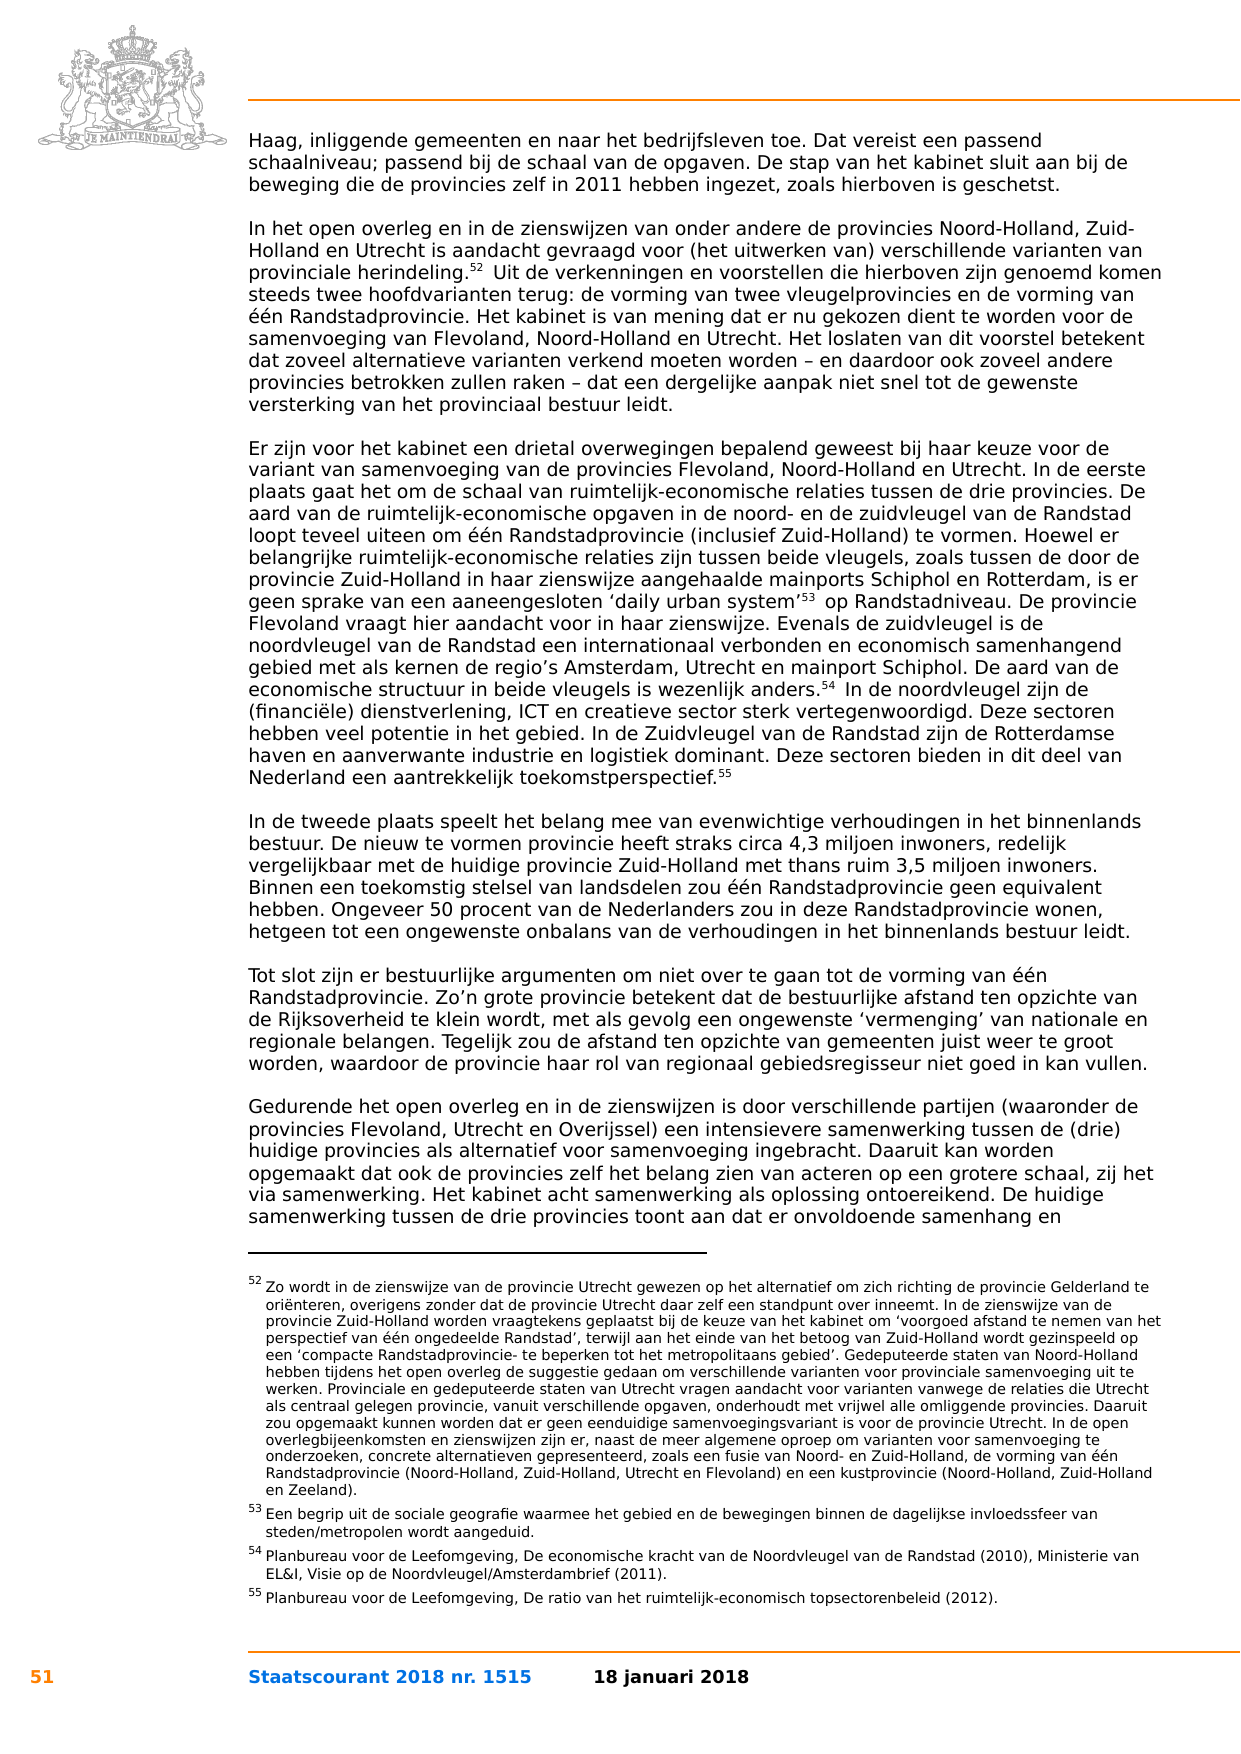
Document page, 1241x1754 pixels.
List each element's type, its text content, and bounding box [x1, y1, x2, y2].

text Haag, inliggende gemeenten en naar het bedrijfsleven toe. Dat vereist een passend schaalniveau; passend bij de schaal van de opgaven. De stap van het kabinet sluit aan bij de beweging die de provincies zelf in 2011 hebben ingezet, zoals hierboven is geschetst. [248, 130, 1163, 196]
text Gedurende het open overleg en in de zienswijzen is door verschillende partijen (waaronder de provincies Flevoland, Utrecht en Overijssel) een intensievere samenwerking tussen de (drie) huidige provincies als alternatief voor samenvoeging ingebracht. Daaruit kan worden opgemaakt dat ook de provincies zelf het belang zien van acteren op een grotere schaal, zij het via samenwerking. Het kabinet acht samenwerking als oplossing ontoereikend. De huidige samenwerking tussen de drie provincies toont aan dat er onvoldoende samenhang en [248, 1096, 1163, 1228]
text Planbureau voor de Leefomgeving, De economische kracht van de Noordvleugel van de Randstad (2010), Ministerie van EL&I, Visie op de Noordvleugel/Amsterdambrief (2011). [248, 1544, 1163, 1583]
text Tot slot zijn er bestuurlijke argumenten om niet over te gaan tot de vorming van één Randstadprovincie. Zo’n grote provincie betekent dat de bestuurlijke afstand ten opzichte van de Rijksoverheid te klein wordt, met als gevolg een ongewenste ‘vermenging’ van nationale en regionale belangen. Tegelijk zou de afstand ten opzichte van gemeenten juist weer te groot worden, waardoor de provincie haar rol van regionaal gebiedsregisseur niet goed in kan vullen. [248, 965, 1163, 1074]
picture [38, 25, 227, 150]
text In de tweede plaats speelt het belang mee van evenwichtige verhoudingen in het binnenlands bestuur. De nieuw te vormen provincie heeft straks circa 4,3 miljoen inwoners, redelijk vergelijkbaar met de huidige provincie Zuid-Holland met thans ruim 3,5 miljoen inwoners. Binnen een toekomstig stelsel van landsdelen zou één Randstadprovincie geen equivalent hebben. Ongeveer 50 procent van de Nederlanders zou in deze Randstadprovincie wonen, hetgeen tot een ongewenste onbalans van de verhoudingen in het binnenlands bestuur leidt. [248, 811, 1163, 943]
text Zo wordt in de zienswijze van de provincie Utrecht gewezen op het alternatief om zich richting de provincie Gelderland te oriënteren, overigens zonder dat de provincie Utrecht daar zelf een standpunt over inneemt. In de zienswijze van de provincie Zuid-Holland worden vraagtekens geplaatst bij de keuze van het kabinet om ‘voorgoed afstand te nemen van het perspectief van één ongedeelde Randstad’, terwijl aan het einde van het betoog van Zuid-Holland wordt gezinspeeld op een ‘compacte Randstadprovincie- te beperken tot het metropolitaans gebied’. Gedeputeerde staten van Noord-Holland hebben tijdens het open overleg de suggestie gedaan om verschillende varianten voor provinciale samenvoeging uit te werken. Provinciale en gedeputeerde staten van Utrecht vragen aandacht voor varianten vanwege de relaties die Utrecht als centraal gelegen provincie, vanuit verschillende opgaven, onderhoudt met vrijwel alle omliggende provincies. Daaruit zou opgemaakt kunnen worden dat er geen eenduidige samenvoegingsvariant is voor de provincie Utrecht. In de open overlegbijeenkomsten en zienswijzen zijn er, naast de meer algemene oproep om varianten voor samenvoeging te onderzoeken, concrete alternatieven gepresenteerd, zoals een fusie van Noord- en Zuid-Holland, de vorming van één Randstadprovincie (Noord-Holland, Zuid-Holland, Utrecht en Flevoland) en een kustprovincie (Noord-Holland, Zuid-Holland en Zeeland). [248, 1274, 1163, 1499]
text Een begrip uit de sociale geografie waarmee het gebied en de bewegingen binnen de dagelijkse invloedssfeer van steden/metropolen wordt aangeduid. [248, 1502, 1163, 1541]
text In het open overleg en in de zienswijzen van onder andere de provincies Noord-Holland, Zuid-Holland en Utrecht is aandacht gevraagd voor (het uitwerken van) verschillende varianten van provinciale herindeling. Uit de verkenningen en voorstellen die hierboven zijn genoemd komen steeds twee hoofdvarianten terug: de vorming van twee vleugelprovincies en de vorming van één Randstadprovincie. Het kabinet is van mening dat er nu gekozen dient te worden voor de samenvoeging van Flevoland, Noord-Holland en Utrecht. Het loslaten van dit voorstel betekent dat zoveel alternatieve varianten verkend moeten worden – en daardoor ook zoveel andere provincies betrokken zullen raken – dat een dergelijke aanpak niet snel tot de gewenste versterking van het provinciaal bestuur leidt. [248, 218, 1163, 416]
text Planbureau voor de Leefomgeving, De ratio van het ruimtelijk-economisch topsectorenbeleid (2012). [248, 1586, 1163, 1608]
text Er zijn voor het kabinet een drietal overwegingen bepalend geweest bij haar keuze voor de variant van samenvoeging van de provincies Flevoland, Noord-Holland en Utrecht. In de eerste plaats gaat het om de schaal van ruimtelijk-economische relaties tussen de drie provincies. De aard van de ruimtelijk-economische opgaven in de noord- en de zuidvleugel van de Randstad loopt teveel uiteen om één Randstadprovincie (inclusief Zuid-Holland) te vormen. Hoewel er belangrijke ruimtelijk-economische relaties zijn tussen beide vleugels, zoals tussen de door de provincie Zuid-Holland in haar zienswijze aangehaalde mainports Schiphol en Rotterdam, is er geen sprake van een aaneengesloten ‘daily urban system’ op Randstadniveau. De provincie Flevoland vraagt hier aandacht voor in haar zienswijze. Evenals de zuidvleugel is de noordvleugel van de Randstad een internationaal verbonden en economisch samenhangend gebied met als kernen de regio’s Amsterdam, Utrecht en mainport Schiphol. De aard van de economische structuur in beide vleugels is wezenlijk anders. In de noordvleugel zijn de (financiële) dienstverlening, ICT en creatieve sector sterk vertegenwoordigd. Deze sectoren hebben veel potentie in het gebied. In de Zuidvleugel van de Randstad zijn de Rotterdamse haven en aanverwante industrie en logistiek dominant. Deze sectoren bieden in dit deel van Nederland een aantrekkelijk toekomstperspectief. [248, 437, 1163, 789]
